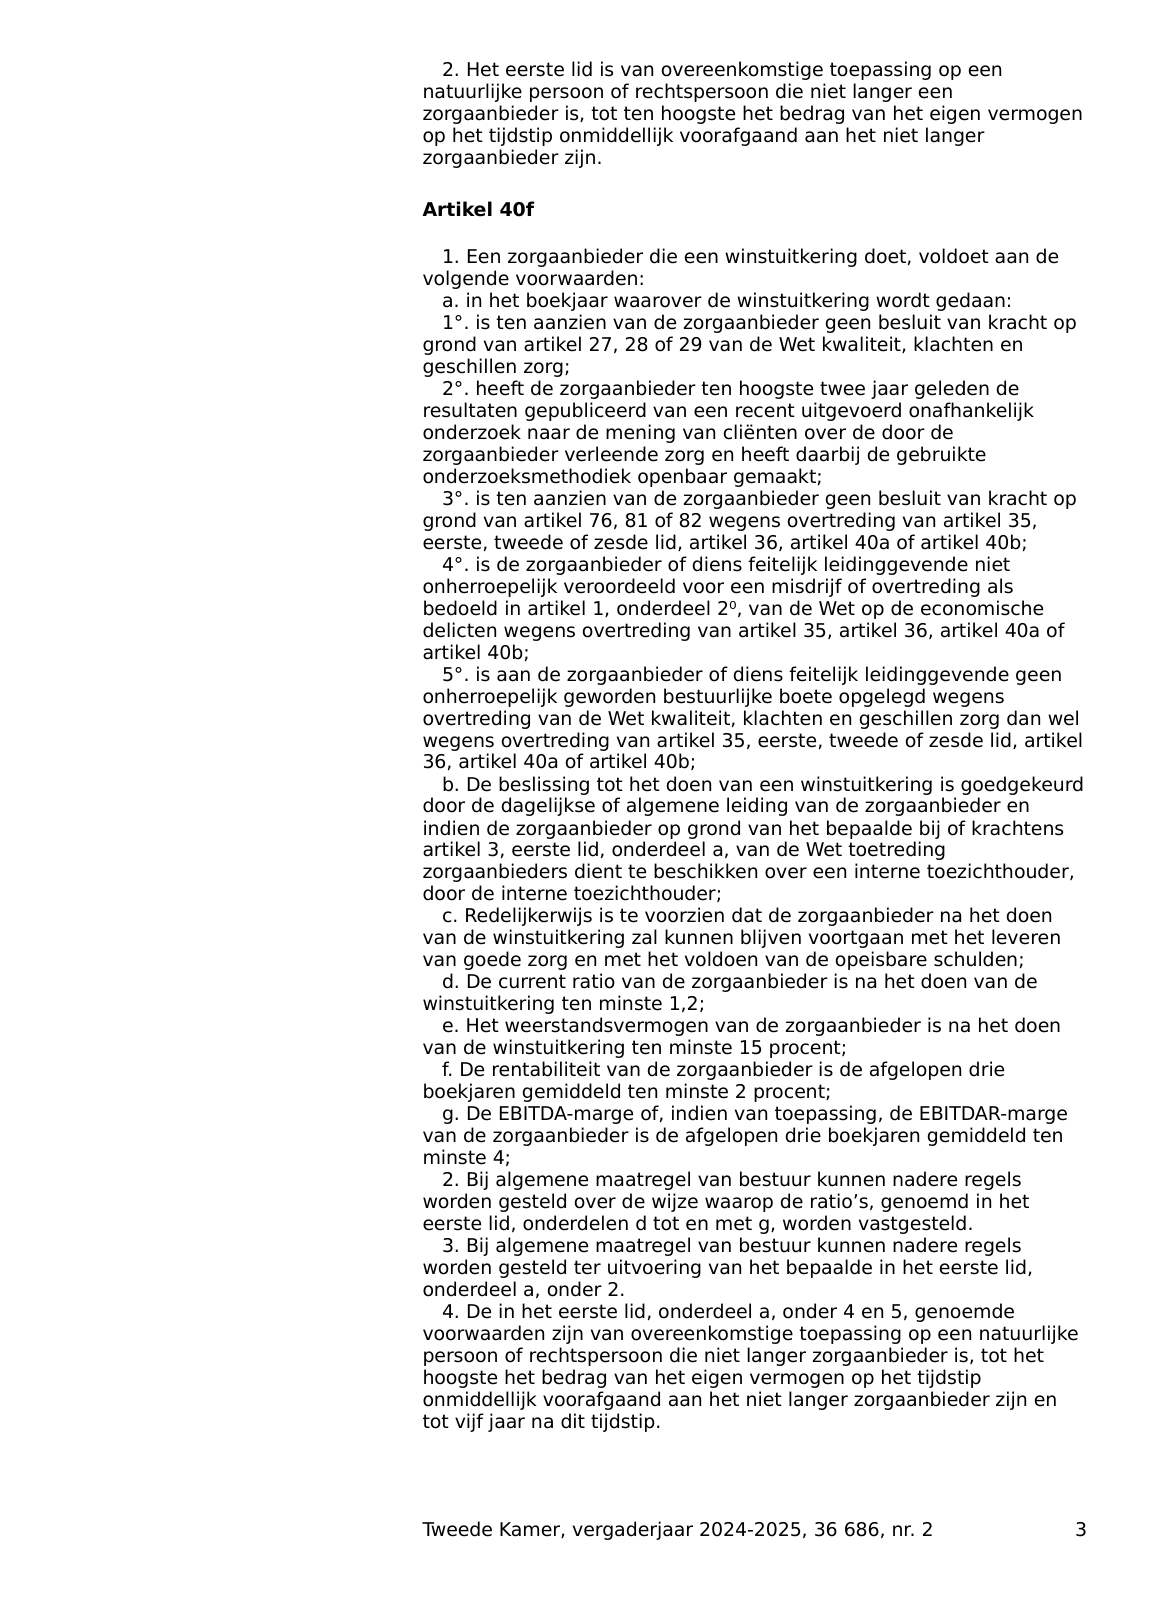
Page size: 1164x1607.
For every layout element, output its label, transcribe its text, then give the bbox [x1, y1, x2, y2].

text c. Redelijkerwijs is te voorzien dat de zorgaanbieder na het doen van de winstuitkering zal kunnen blijven voortgaan met het leveren van goede zorg en met het voldoen van de opeisbare schulden; [422, 905, 1087, 971]
text 4. De in het eerste lid, onderdeel a, onder 4 en 5, genoemde voorwaarden zijn van overeenkomstige toepassing op een natuurlijke persoon of rechtspersoon die niet langer zorgaanbieder is, tot het hoogste het bedrag van het eigen vermogen op het tijdstip onmiddellijk voorafgaand aan het niet langer zorgaanbieder zijn en tot vijf jaar na dit tijdstip. [422, 1301, 1087, 1433]
subtitle Artikel 40f [422, 199, 1087, 221]
text 2°. heeft de zorgaanbieder ten hoogste twee jaar geleden de resultaten gepubliceerd van een recent uitgevoerd onafhankelijk onderzoek naar de mening van cliënten over de door de zorgaanbieder verleende zorg en heeft daarbij de gebruikte onderzoeksmethodiek openbaar gemaakt; [422, 378, 1087, 488]
text 2. Bij algemene maatregel van bestuur kunnen nadere regels worden gesteld over de wijze waarop de ratio’s, genoemd in het eerste lid, onderdelen d tot en met g, worden vastgesteld. [422, 1169, 1087, 1235]
text 5°. is aan de zorgaanbieder of diens feitelijk leidinggevende geen onherroepelijk geworden bestuurlijke boete opgelegd wegens overtreding van de Wet kwaliteit, klachten en geschillen zorg dan wel wegens overtreding van artikel 35, eerste, tweede of zesde lid, artikel 36, artikel 40a of artikel 40b; [422, 663, 1087, 773]
text d. De current ratio van de zorgaanbieder is na het doen van de winstuitkering ten minste 1,2; [422, 971, 1087, 1015]
text f. De rentabiliteit van de zorgaanbieder is de afgelopen drie boekjaren gemiddeld ten minste 2 procent; [422, 1059, 1087, 1103]
text 2. Het eerste lid is van overeenkomstige toepassing op een natuurlijke persoon of rechtspersoon die niet langer een zorgaanbieder is, tot ten hoogste het bedrag van het eigen vermogen op het tijdstip onmiddellijk voorafgaand aan het niet langer zorgaanbieder zijn. [422, 59, 1087, 169]
text g. De EBITDA-marge of, indien van toepassing, de EBITDAR-marge van de zorgaanbieder is de afgelopen drie boekjaren gemiddeld ten minste 4; [422, 1103, 1087, 1169]
text 1°. is ten aanzien van de zorgaanbieder geen besluit van kracht op grond van artikel 27, 28 of 29 van de Wet kwaliteit, klachten en geschillen zorg; [422, 312, 1087, 378]
text a. in het boekjaar waarover de winstuitkering wordt gedaan: [422, 290, 1087, 312]
text b. De beslissing tot het doen van een winstuitkering is goedgekeurd door de dagelijkse of algemene leiding van de zorgaanbieder en indien de zorgaanbieder op grond van het bepaalde bij of krachtens artikel 3, eerste lid, onderdeel a, van de Wet toetreding zorgaanbieders dient te beschikken over een interne toezichthouder, door de interne toezichthouder; [422, 773, 1087, 905]
text 3°. is ten aanzien van de zorgaanbieder geen besluit van kracht op grond van artikel 76, 81 of 82 wegens overtreding van artikel 35, eerste, tweede of zesde lid, artikel 36, artikel 40a of artikel 40b; [422, 488, 1087, 554]
text 4°. is de zorgaanbieder of diens feitelijk leidinggevende niet onherroepelijk veroordeeld voor een misdrijf of overtreding als bedoeld in artikel 1, onderdeel 2⁰, van de Wet op de economische delicten wegens overtreding van artikel 35, artikel 36, artikel 40a of artikel 40b; [422, 554, 1087, 663]
text 1. Een zorgaanbieder die een winstuitkering doet, voldoet aan de volgende voorwaarden: [422, 246, 1087, 290]
text e. Het weerstandsvermogen van de zorgaanbieder is na het doen van de winstuitkering ten minste 15 procent; [422, 1015, 1087, 1059]
text 3. Bij algemene maatregel van bestuur kunnen nadere regels worden gesteld ter uitvoering van het bepaalde in het eerste lid, onderdeel a, onder 2. [422, 1235, 1087, 1301]
